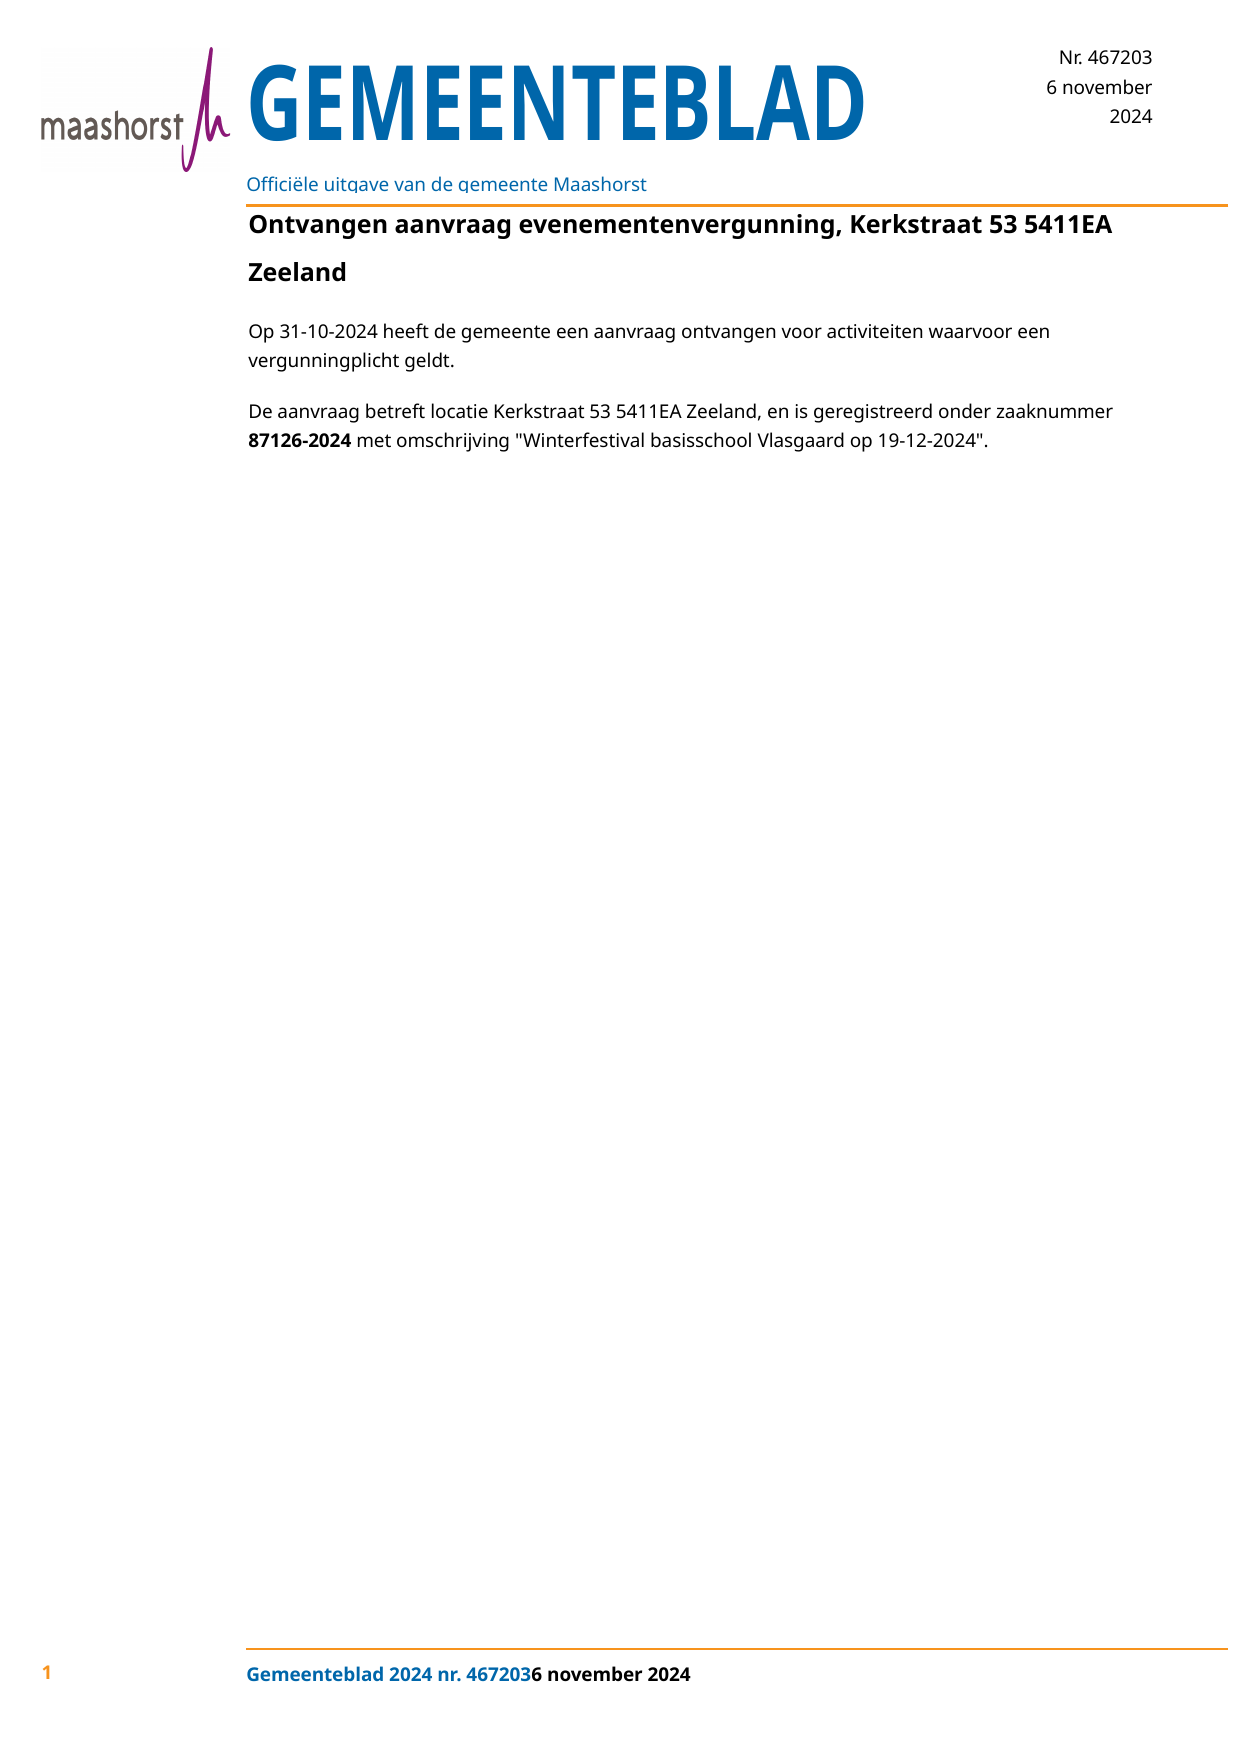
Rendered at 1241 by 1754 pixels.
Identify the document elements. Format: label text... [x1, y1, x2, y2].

text De aanvraag betreft locatie Kerkstraat 53 5411EA Zeeland, en is geregistreerd onder zaaknummer 87126-2024 met omschrijving "Winterfestival basisschool Vlasgaard op 19-12-2024". [248, 398, 1152, 453]
text Ontvangen aanvraag evenementenvergunning, Kerkstraat 53 5411EA Zeeland [248, 207, 1152, 288]
picture [41, 47, 231, 172]
text Op 31-10-2024 heeft de gemeente een aanvraag ontvangen voor activiteiten waarvoor een vergunningplicht geldt. [248, 318, 1152, 373]
